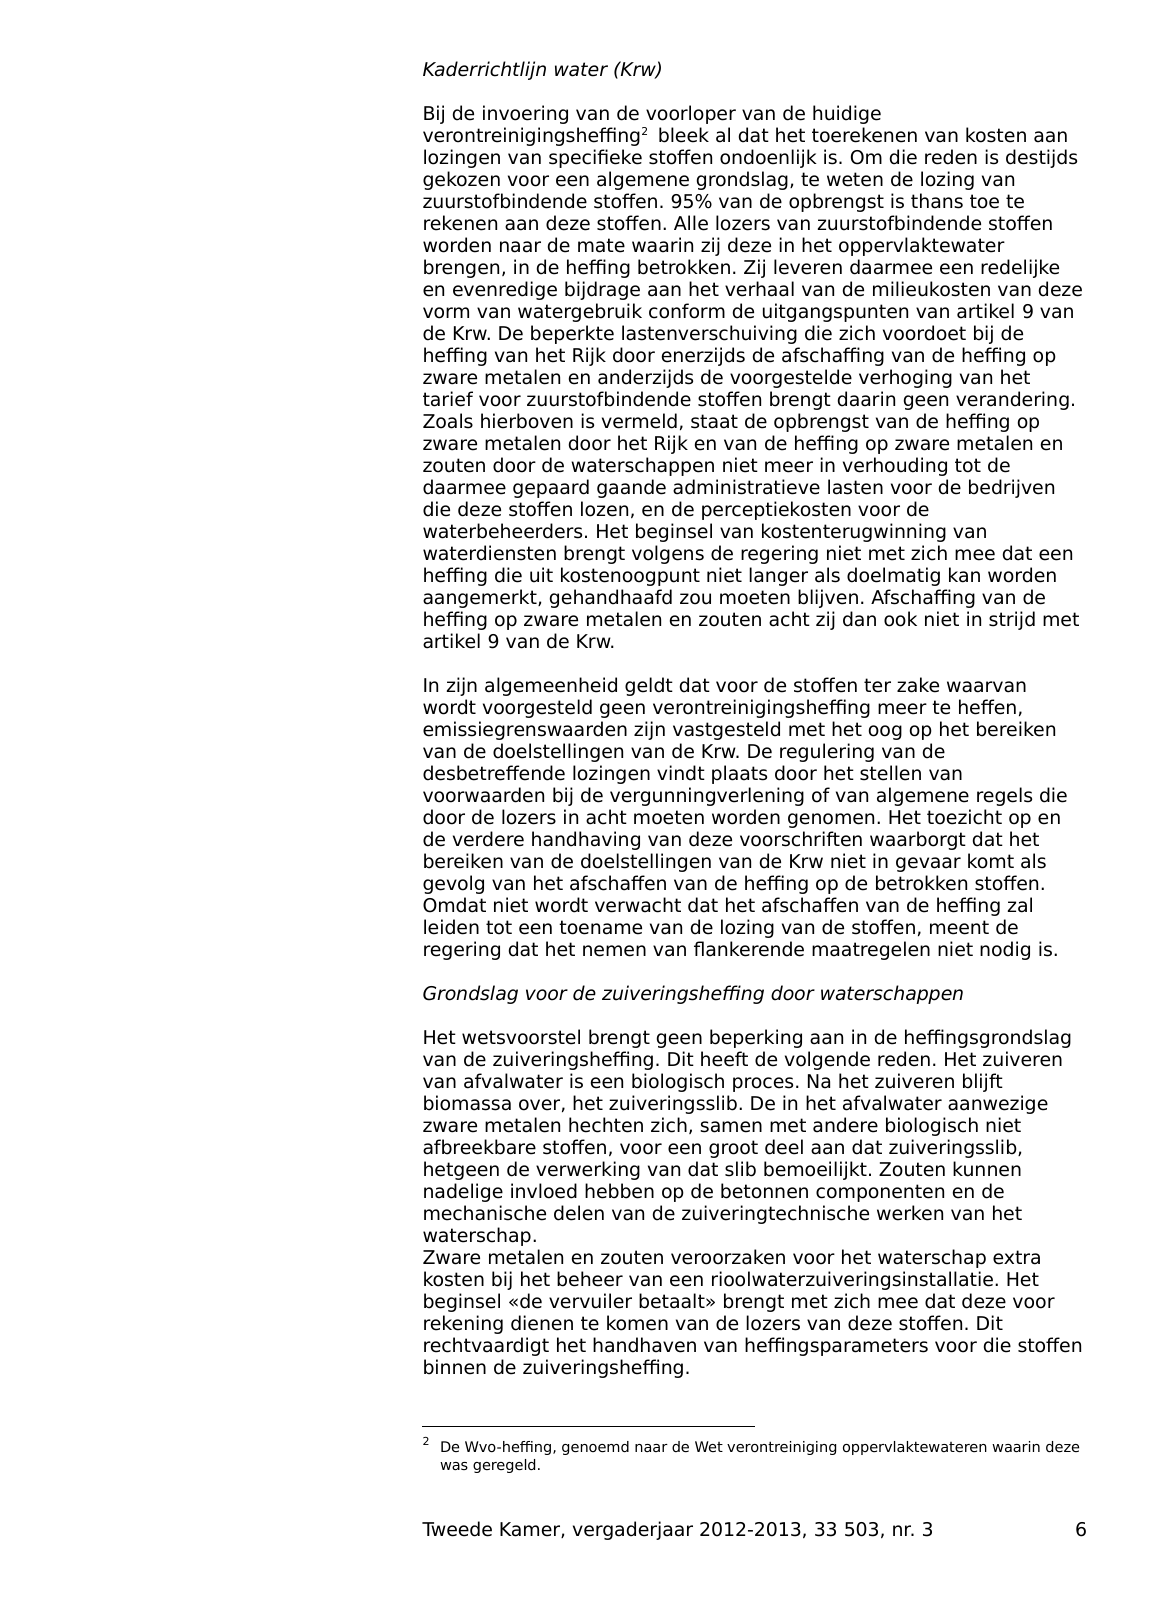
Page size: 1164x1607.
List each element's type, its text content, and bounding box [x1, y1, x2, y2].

subtitle Grondslag voor de zuiveringsheffing door waterschappen [422, 983, 1087, 1005]
text Bij de invoering van de voorloper van de huidige verontreinigingsheffing bleek al dat het toerekenen van kosten aan lozingen van specifieke stoffen ondoenlijk is. Om die reden is destijds gekozen voor een algemene grondslag, te weten de lozing van zuurstofbindende stoffen. 95% van de opbrengst is thans toe te rekenen aan deze stoffen. Alle lozers van zuurstofbindende stoffen worden naar de mate waarin zij deze in het oppervlaktewater brengen, in de heffing betrokken. Zij leveren daarmee een redelijke en evenredige bijdrage aan het verhaal van de milieukosten van deze vorm van watergebruik conform de uitgangspunten van artikel 9 van de Krw. De beperkte lastenverschuiving die zich voordoet bij de heffing van het Rijk door enerzijds de afschaffing van de heffing op zware metalen en anderzijds de voorgestelde verhoging van het tarief voor zuurstofbindende stoffen brengt daarin geen verandering. [422, 103, 1087, 411]
text Zoals hierboven is vermeld, staat de opbrengst van de heffing op zware metalen door het Rijk en van de heffing op zware metalen en zouten door de waterschappen niet meer in verhouding tot de daarmee gepaard gaande administratieve lasten voor de bedrijven die deze stoffen lozen, en de perceptiekosten voor de waterbeheerders. Het beginsel van kostenterugwinning van waterdiensten brengt volgens de regering niet met zich mee dat een heffing die uit kostenoogpunt niet langer als doelmatig kan worden aangemerkt, gehandhaafd zou moeten blijven. Afschaffing van de heffing op zware metalen en zouten acht zij dan ook niet in strijd met artikel 9 van de Krw. [422, 411, 1087, 653]
text Het wetsvoorstel brengt geen beperking aan in de heffingsgrondslag van de zuiveringsheffing. Dit heeft de volgende reden. Het zuiveren van afvalwater is een biologisch proces. Na het zuiveren blijft biomassa over, het zuiveringsslib. De in het afvalwater aanwezige zware metalen hechten zich, samen met andere biologisch niet afbreekbare stoffen, voor een groot deel aan dat zuiveringsslib, hetgeen de verwerking van dat slib bemoeilijkt. Zouten kunnen nadelige invloed hebben op de betonnen componenten en de mechanische delen van de zuiveringtechnische werken van het waterschap. [422, 1027, 1087, 1247]
text Zware metalen en zouten veroorzaken voor het waterschap extra kosten bij het beheer van een rioolwaterzuiveringsinstallatie. Het beginsel «de vervuiler betaalt» brengt met zich mee dat deze voor rekening dienen te komen van de lozers van deze stoffen. Dit rechtvaardigt het handhaven van heffingsparameters voor die stoffen binnen de zuiveringsheffing. [422, 1247, 1087, 1379]
subtitle Kaderrichtlijn water (Krw) [422, 59, 1087, 81]
text In zijn algemeenheid geldt dat voor de stoffen ter zake waarvan wordt voorgesteld geen verontreinigingsheffing meer te heffen, emissiegrenswaarden zijn vastgesteld met het oog op het bereiken van de doelstellingen van de Krw. De regulering van de desbetreffende lozingen vindt plaats door het stellen van voorwaarden bij de vergunningverlening of van algemene regels die door de lozers in acht moeten worden genomen. Het toezicht op en de verdere handhaving van deze voorschriften waarborgt dat het bereiken van de doelstellingen van de Krw niet in gevaar komt als gevolg van het afschaffen van de heffing op de betrokken stoffen. Omdat niet wordt verwacht dat het afschaffen van de heffing zal leiden tot een toename van de lozing van de stoffen, meent de regering dat het nemen van flankerende maatregelen niet nodig is. [422, 675, 1087, 961]
text De Wvo-heffing, genoemd naar de Wet verontreiniging oppervlaktewateren waarin deze was geregeld. [422, 1435, 1087, 1474]
